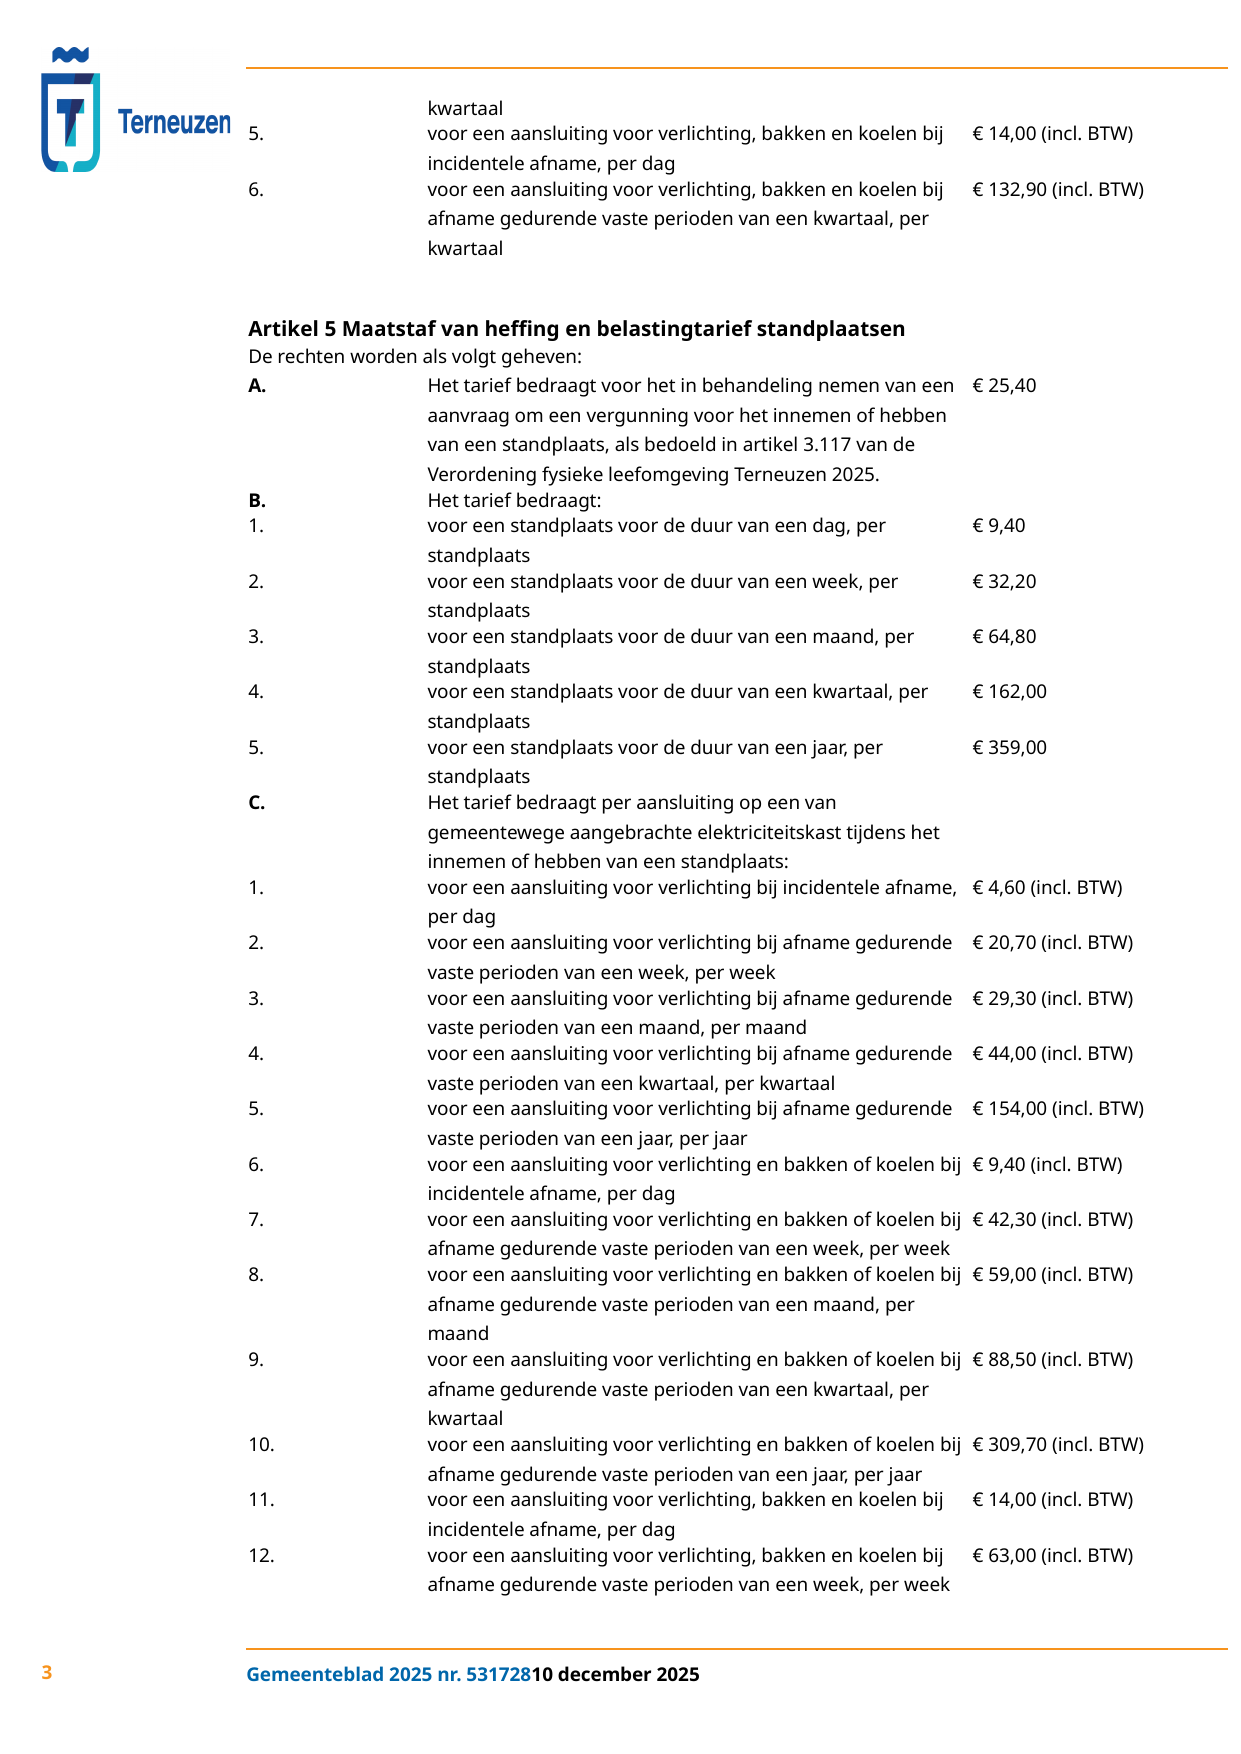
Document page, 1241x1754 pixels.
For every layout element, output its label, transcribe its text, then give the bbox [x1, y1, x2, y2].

table_cell voor een standplaats voor de duur van een dag, per standplaats [427, 513, 972, 568]
table_cell 4. [248, 679, 427, 734]
table_cell C. [248, 789, 427, 874]
table_cell € 63,00 (incl. BTW) [973, 1542, 1152, 1597]
table_cell 5. [248, 734, 427, 789]
table_header A. [248, 373, 427, 487]
table_cell € 42,30 (incl. BTW) [973, 1206, 1152, 1261]
table_cell voor een standplaats voor de duur van een jaar, per standplaats [427, 734, 972, 789]
table_cell 7. [248, 1206, 427, 1261]
table_cell voor een aansluiting voor verlichting bij afname gedurende vaste perioden van een jaar, per jaar [427, 1095, 972, 1151]
table_cell € 64,80 [973, 623, 1152, 679]
table_cell € 9,40 [973, 513, 1152, 568]
table_cell 11. [248, 1486, 427, 1542]
table_cell voor een aansluiting voor verlichting en bakken of koelen bij afname gedurende vaste perioden van een kwartaal, per kwartaal [427, 1346, 972, 1431]
table_cell voor een standplaats voor de duur van een maand, per standplaats [427, 623, 972, 679]
table_cell Het tarief bedraagt per aansluiting op een van gemeentewege aangebrachte elektriciteitskast tijdens het innemen of hebben van een standplaats: [427, 789, 972, 874]
picture [41, 47, 231, 172]
table_cell [973, 95, 1152, 121]
table_cell € 59,00 (incl. BTW) [973, 1261, 1152, 1346]
table_cell 6. [248, 1151, 427, 1206]
table_cell 8. [248, 1261, 427, 1346]
table_cell B. [248, 487, 427, 513]
table_cell [973, 789, 1152, 874]
table_cell € 9,40 (incl. BTW) [973, 1151, 1152, 1206]
table_cell 6. [248, 176, 427, 261]
table_cell € 14,00 (incl. BTW) [973, 121, 1152, 176]
table_cell € 29,30 (incl. BTW) [973, 985, 1152, 1040]
table_cell voor een aansluiting voor verlichting en bakken of koelen bij afname gedurende vaste perioden van een week, per week [427, 1206, 972, 1261]
table_cell voor een aansluiting voor verlichting bij afname gedurende vaste perioden van een kwartaal, per kwartaal [427, 1040, 972, 1095]
table_cell 1. [248, 874, 427, 929]
table_cell € 20,70 (incl. BTW) [973, 930, 1152, 985]
table_cell voor een aansluiting voor verlichting en bakken of koelen bij afname gedurende vaste perioden van een jaar, per jaar [427, 1431, 972, 1486]
table_cell voor een aansluiting voor verlichting, bakken en koelen bij afname gedurende vaste perioden van een week, per week [427, 1542, 972, 1597]
table_cell voor een aansluiting voor verlichting, bakken en koelen bij incidentele afname, per dag [427, 1486, 972, 1542]
table_cell € 14,00 (incl. BTW) [973, 1486, 1152, 1542]
table_cell 5. [248, 121, 427, 176]
table_cell 1. [248, 513, 427, 568]
table_cell € 132,90 (incl. BTW) [973, 176, 1152, 261]
table_cell 2. [248, 930, 427, 985]
table_header Het tarief bedraagt voor het in behandeling nemen van een aanvraag om een vergunning voor het innemen of hebben van een standplaats, als bedoeld in artikel 3.117 van de Verordening fysieke leefomgeving Terneuzen 2025. [427, 373, 972, 487]
table_cell 4. [248, 1040, 427, 1095]
table_cell € 88,50 (incl. BTW) [973, 1346, 1152, 1431]
table_cell 10. [248, 1431, 427, 1486]
table_cell 3. [248, 623, 427, 679]
table_cell € 359,00 [973, 734, 1152, 789]
table_cell € 162,00 [973, 679, 1152, 734]
table_cell voor een aansluiting voor verlichting bij incidentele afname, per dag [427, 874, 972, 929]
table_cell 3. [248, 985, 427, 1040]
table_cell kwartaal [427, 95, 972, 121]
table_cell € 309,70 (incl. BTW) [973, 1431, 1152, 1486]
table_cell voor een standplaats voor de duur van een week, per standplaats [427, 568, 972, 623]
table_cell voor een aansluiting voor verlichting en bakken of koelen bij afname gedurende vaste perioden van een maand, per maand [427, 1261, 972, 1346]
table_cell Het tarief bedraagt: [427, 487, 972, 513]
table_cell € 154,00 (incl. BTW) [973, 1095, 1152, 1151]
table_cell 9. [248, 1346, 427, 1431]
table_cell voor een aansluiting voor verlichting, bakken en koelen bij afname gedurende vaste perioden van een kwartaal, per kwartaal [427, 176, 972, 261]
table_cell voor een standplaats voor de duur van een kwartaal, per standplaats [427, 679, 972, 734]
table_header € 25,40 [973, 373, 1152, 487]
table_cell 5. [248, 1095, 427, 1151]
table_cell 12. [248, 1542, 427, 1597]
text De rechten worden als volgt geheven: [248, 343, 1152, 368]
table_cell € 32,20 [973, 568, 1152, 623]
table_cell voor een aansluiting voor verlichting bij afname gedurende vaste perioden van een maand, per maand [427, 985, 972, 1040]
table_cell 2. [248, 568, 427, 623]
table_cell € 44,00 (incl. BTW) [973, 1040, 1152, 1095]
table_cell [973, 487, 1152, 513]
table_cell voor een aansluiting voor verlichting bij afname gedurende vaste perioden van een week, per week [427, 930, 972, 985]
table_cell voor een aansluiting voor verlichting, bakken en koelen bij incidentele afname, per dag [427, 121, 972, 176]
table_cell [248, 95, 427, 121]
table_cell voor een aansluiting voor verlichting en bakken of koelen bij incidentele afname, per dag [427, 1151, 972, 1206]
table_cell € 4,60 (incl. BTW) [973, 874, 1152, 929]
text Artikel 5 Maatstaf van heffing en belastingtarief standplaatsen [248, 314, 1152, 343]
